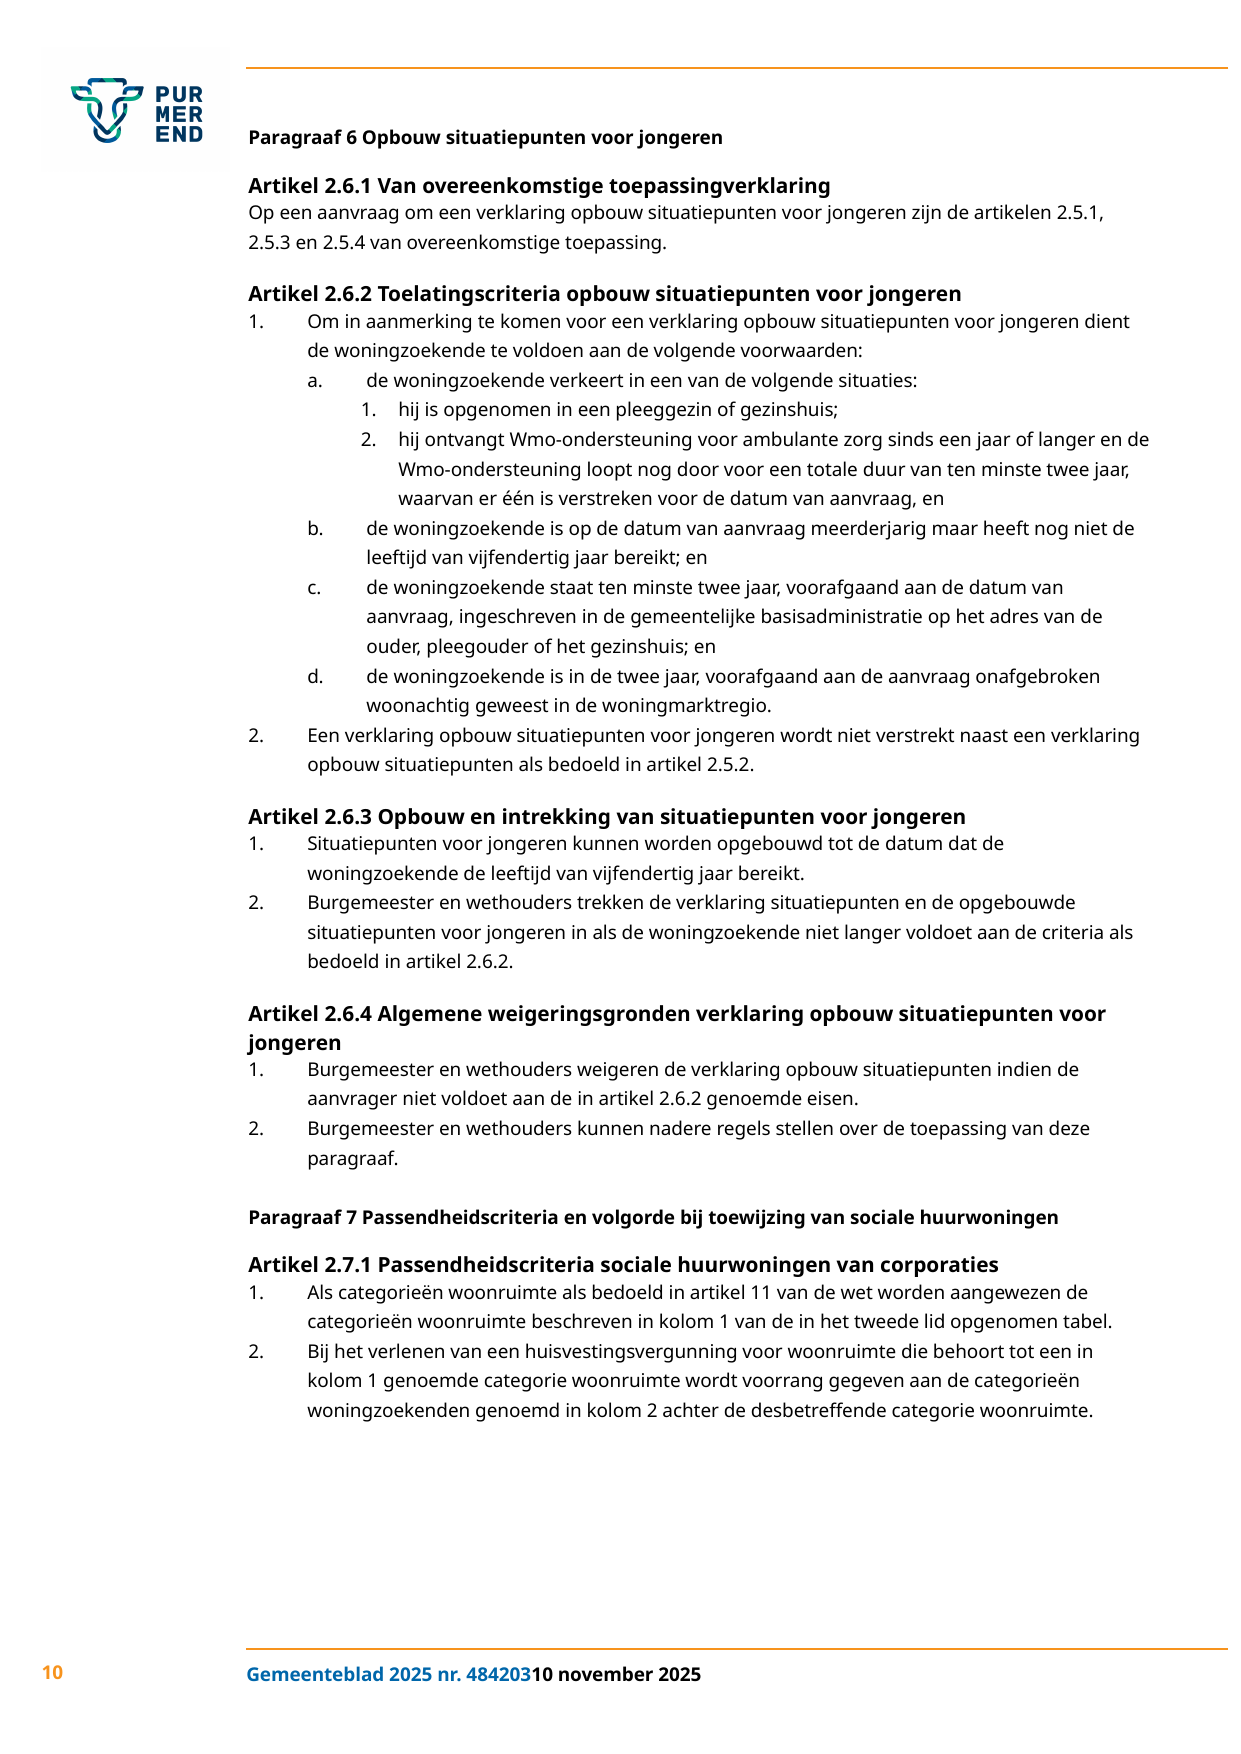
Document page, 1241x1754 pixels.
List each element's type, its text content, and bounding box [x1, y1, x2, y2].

list hij is opgenomen in een pleeggezin of gezinshuis; [361, 397, 1152, 422]
text Artikel 2.7.1 Passendheidscriteria sociale huurwoningen van corporaties [248, 1251, 1152, 1279]
list Burgemeester en wethouders trekken de verklaring situatiepunten en de opgebouwde situatiepunten voor jongeren in als de woningzoekende niet langer voldoet aan de criteria als bedoeld in artikel 2.6.2. [248, 889, 1152, 974]
list Burgemeester en wethouders weigeren de verklaring opbouw situatiepunten indien de aanvrager niet voldoet aan de in artikel 2.6.2 genoemde eisen. [248, 1056, 1152, 1111]
list Als categorieën woonruimte als bedoeld in artikel 11 van de wet worden aangewezen de categorieën woonruimte beschreven in kolom 1 van de in het tweede lid opgenomen tabel. [248, 1279, 1152, 1334]
picture [41, 47, 231, 172]
list Om in aanmerking te komen voor een verklaring opbouw situatiepunten voor jongeren dient de woningzoekende te voldoen aan de volgende voorwaarden: [248, 308, 1152, 363]
list de woningzoekende verkeert in een van de volgende situaties: [307, 367, 1152, 393]
text Artikel 2.6.2 Toelatingscriteria opbouw situatiepunten voor jongeren [248, 279, 1152, 308]
text Artikel 2.6.1 Van overeenkomstige toepassingverklaring [248, 171, 1152, 199]
text Paragraaf 7 Passendheidscriteria en volgorde bij toewijzing van sociale huurwoningen [248, 1204, 1152, 1230]
text Paragraaf 6 Opbouw situatiepunten voor jongeren [248, 124, 1152, 150]
text Op een aanvraag om een verklaring opbouw situatiepunten voor jongeren zijn de artikelen 2.5.1, 2.5.3 en 2.5.4 van overeenkomstige toepassing. [248, 199, 1152, 255]
list Situatiepunten voor jongeren kunnen worden opgebouwd tot de datum dat de woningzoekende de leeftijd van vijfendertig jaar bereikt. [248, 830, 1152, 886]
list Bij het verlenen van een huisvestingsvergunning voor woonruimte die behoort tot een in kolom 1 genoemde categorie woonruimte wordt voorrang gegeven aan de categorieën woningzoekenden genoemd in kolom 2 achter de desbetreffende categorie woonruimte. [248, 1338, 1152, 1423]
list de woningzoekende staat ten minste twee jaar, voorafgaand aan de datum van aanvraag, ingeschreven in de gemeentelijke basisadministratie op het adres van de ouder, pleegouder of het gezinshuis; en [307, 574, 1152, 659]
list de woningzoekende is in de twee jaar, voorafgaand aan de aanvraag onafgebroken woonachtig geweest in de woningmarktregio. [307, 663, 1152, 718]
list de woningzoekende is op de datum van aanvraag meerderjarig maar heeft nog niet de leeftijd van vijfendertig jaar bereikt; en [307, 515, 1152, 570]
list Burgemeester en wethouders kunnen nadere regels stellen over de toepassing van deze paragraaf. [248, 1115, 1152, 1171]
list Een verklaring opbouw situatiepunten voor jongeren wordt niet verstrekt naast een verklaring opbouw situatiepunten als bedoeld in artikel 2.5.2. [248, 722, 1152, 777]
text Artikel 2.6.4 Algemene weigeringsgronden verklaring opbouw situatiepunten voor jongeren [248, 999, 1152, 1056]
text Artikel 2.6.3 Opbouw en intrekking van situatiepunten voor jongeren [248, 802, 1152, 830]
list hij ontvangt Wmo-ondersteuning voor ambulante zorg sinds een jaar of langer en de Wmo-ondersteuning loopt nog door voor een totale duur van ten minste twee jaar, waarvan er één is verstreken voor de datum van aanvraag, en [361, 426, 1152, 511]
